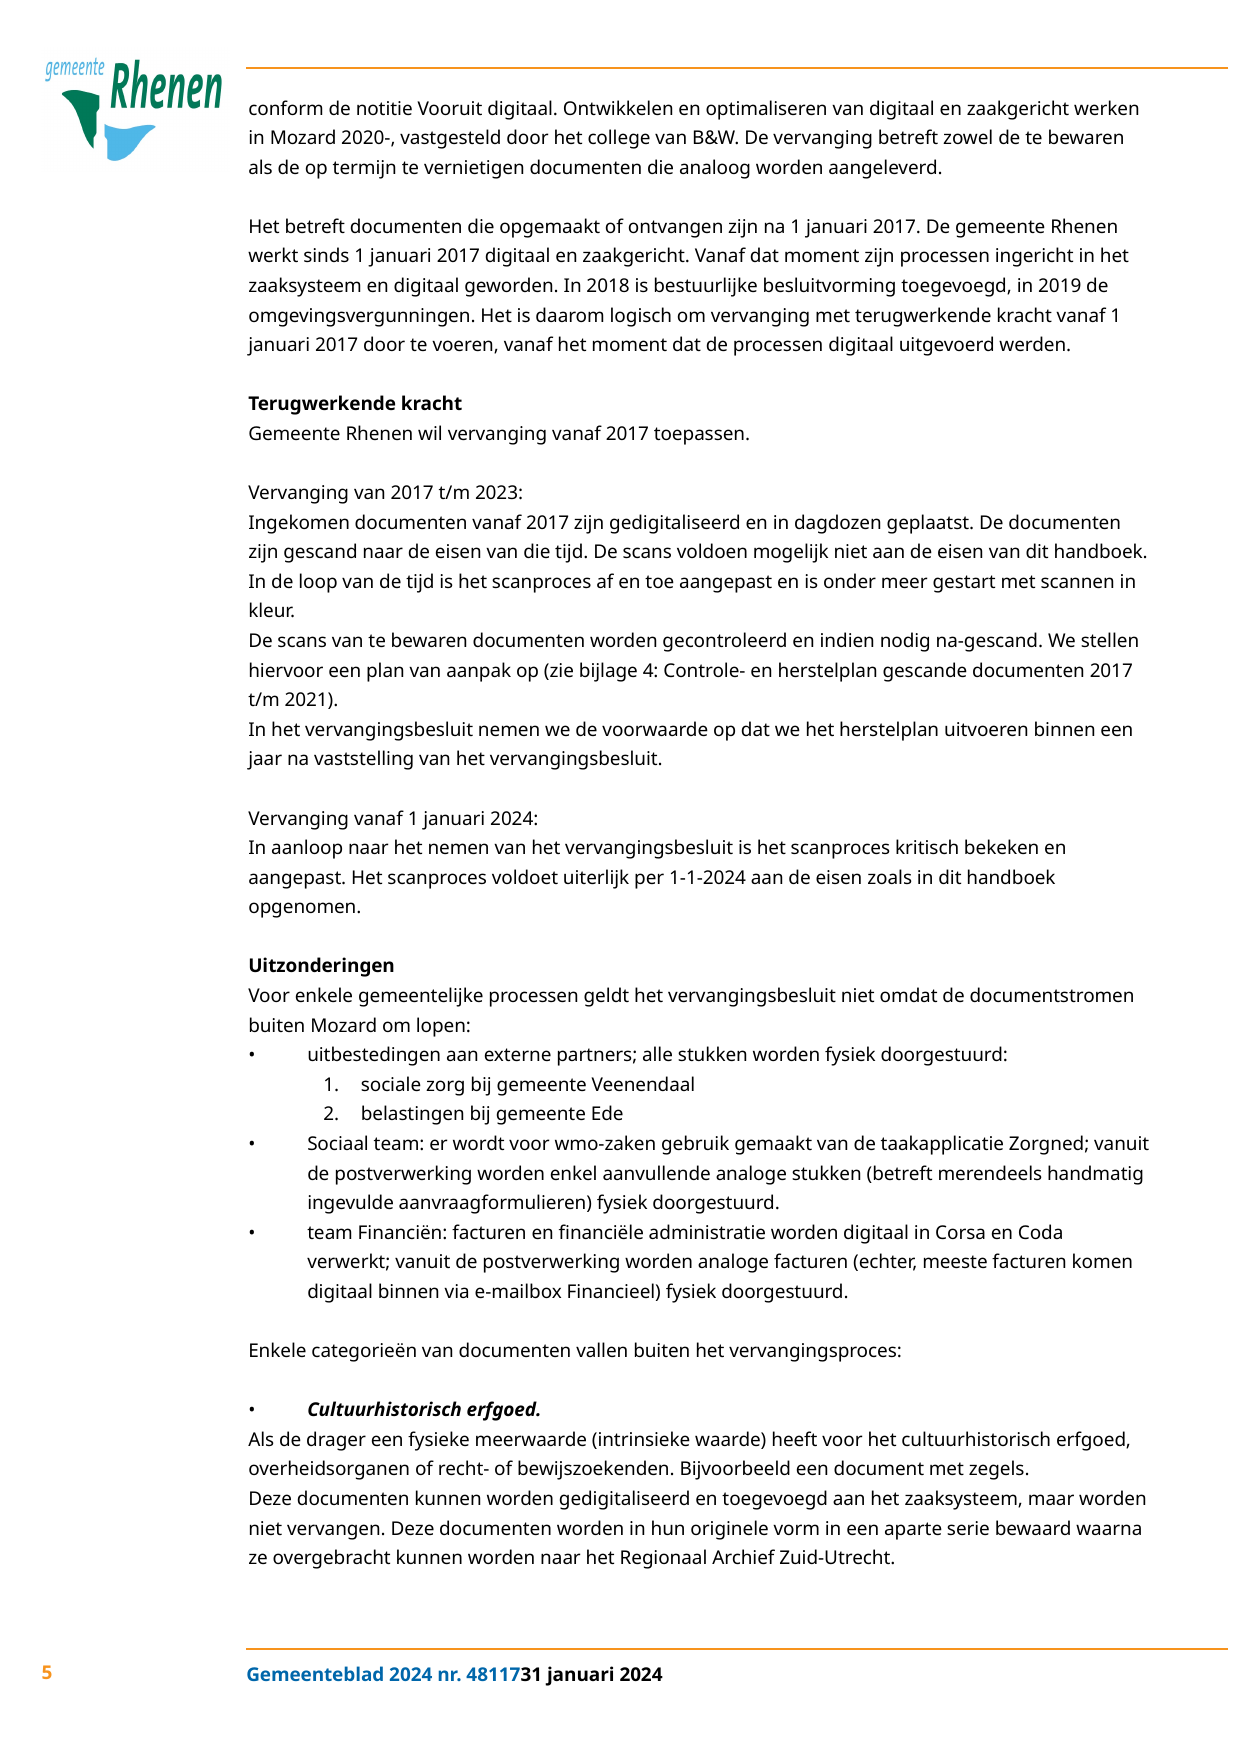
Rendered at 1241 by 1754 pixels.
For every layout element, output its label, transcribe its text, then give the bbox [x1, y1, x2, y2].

text Ingekomen documenten vanaf 2017 zijn gedigitaliseerd en in dagdozen geplaatst. De documenten zijn gescand naar de eisen van die tijd. De scans voldoen mogelijk niet aan de eisen van dit handboek. In de loop van de tijd is het scanproces af en toe aangepast en is onder meer gestart met scannen in kleur. [248, 509, 1152, 623]
text In het vervangingsbesluit nemen we de voorwaarde op dat we het herstelplan uitvoeren binnen een jaar na vaststelling van het vervangingsbesluit. [248, 716, 1152, 771]
text Voor enkele gemeentelijke processen geldt het vervangingsbesluit niet omdat de documentstromen buiten Mozard om lopen: [248, 982, 1152, 1038]
text Het betreft documenten die opgemaakt of ontvangen zijn na 1 januari 2017. De gemeente Rhenen werkt sinds 1 januari 2017 digitaal en zaakgericht. Vanaf dat moment zijn processen ingericht in het zaaksysteem en digitaal geworden. In 2018 is bestuurlijke besluitvorming toegevoegd, in 2019 de omgevingsvergunningen. Het is daarom logisch om vervanging met terugwerkende kracht vanaf 1 januari 2017 door te voeren, vanaf het moment dat de processen digitaal uitgevoerd werden. [248, 213, 1152, 357]
text conform de notitie Vooruit digitaal. Ontwikkelen en optimaliseren van digitaal en zaakgericht werken in Mozard 2020-, vastgesteld door het college van B&W. De vervanging betreft zowel de te bewaren als de op termijn te vernietigen documenten die analoog worden aangeleverd. [248, 95, 1152, 180]
text Gemeente Rhenen wil vervanging vanaf 2017 toepassen. [248, 420, 1152, 446]
text De scans van te bewaren documenten worden gecontroleerd en indien nodig na-gescand. We stellen hiervoor een plan van aanpak op (zie bijlage 4: Controle- en herstelplan gescande documenten 2017 t/m 2021). [248, 627, 1152, 712]
text Enkele categorieën van documenten vallen buiten het vervangingsproces: [248, 1337, 1152, 1363]
text Vervanging vanaf 1 januari 2024: [248, 805, 1152, 831]
text Vervanging van 2017 t/m 2023: [248, 479, 1152, 505]
list uitbestedingen aan externe partners; alle stukken worden fysiek doorgestuurd: [248, 1041, 1152, 1067]
text Terugwerkende kracht [248, 391, 1152, 416]
text In aanloop naar het nemen van het vervangingsbesluit is het scanproces kritisch bekeken en aangepast. Het scanproces voldoet uiterlijk per 1-1-2024 aan de eisen zoals in dit handboek opgenomen. [248, 834, 1152, 919]
list Sociaal team: er wordt voor wmo-zaken gebruik gemaakt van de taakapplicatie Zorgned; vanuit de postverwerking worden enkel aanvullende analoge stukken (betreft merendeels handmatig ingevulde aanvraagformulieren) fysiek doorgestuurd. [248, 1130, 1152, 1215]
picture [41, 47, 231, 172]
list team Financiën: facturen en financiële administratie worden digitaal in Corsa en Coda verwerkt; vanuit de postverwerking worden analoge facturen (echter, meeste facturen komen digitaal binnen via e-mailbox Financieel) fysiek doorgestuurd. [248, 1219, 1152, 1304]
text Uitzonderingen [248, 953, 1152, 978]
list belastingen bij gemeente Ede [323, 1101, 1152, 1126]
text Als de drager een fysieke meerwaarde (intrinsieke waarde) heeft voor het cultuurhistorisch erfgoed, overheidsorganen of recht- of bewijszoekenden. Bijvoorbeeld een document met zegels. [248, 1426, 1152, 1481]
text Deze documenten kunnen worden gedigitaliseerd en toegevoegd aan het zaaksysteem, maar worden niet vervangen. Deze documenten worden in hun originele vorm in een aparte serie bewaard waarna ze overgebracht kunnen worden naar het Regionaal Archief Zuid-Utrecht. [248, 1485, 1152, 1570]
list sociale zorg bij gemeente Veenendaal [323, 1071, 1152, 1097]
list Cultuurhistorisch erfgoed. [248, 1396, 1152, 1422]
